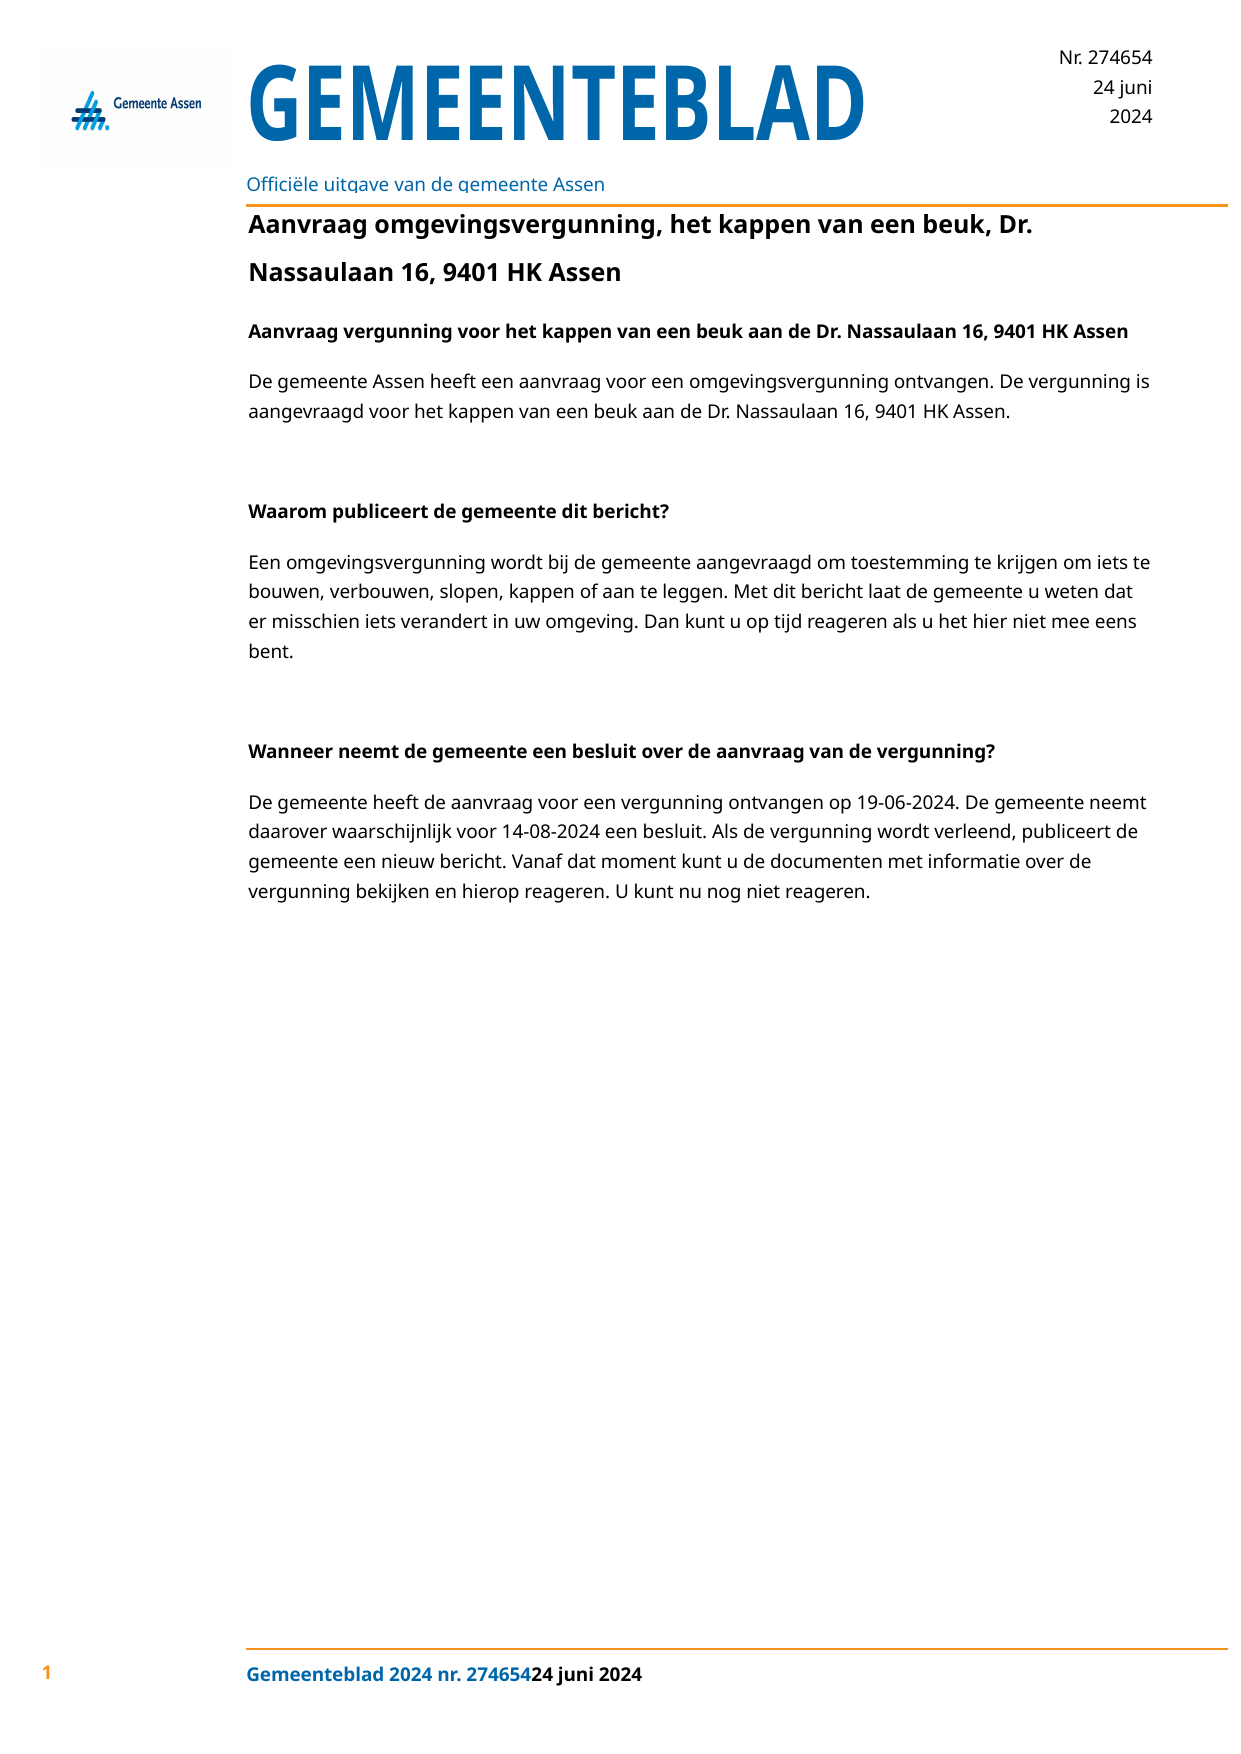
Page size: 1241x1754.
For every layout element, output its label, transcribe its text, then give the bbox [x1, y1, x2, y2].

text Wanneer neemt de gemeente een besluit over de aanvraag van de vergunning? [248, 739, 1152, 764]
text De gemeente Assen heeft een aanvraag voor een omgevingsvergunning ontvangen. De vergunning is aangevraagd voor het kappen van een beuk aan de Dr. Nassaulaan 16, 9401 HK Assen. [248, 368, 1152, 424]
text Aanvraag omgevingsvergunning, het kappen van een beuk, Dr. Nassaulaan 16, 9401 HK Assen [248, 207, 1152, 288]
text Een omgevingsvergunning wordt bij de gemeente aangevraagd om toestemming te krijgen om iets te bouwen, verbouwen, slopen, kappen of aan te leggen. Met dit bericht laat de gemeente u weten dat er misschien iets verandert in uw omgeving. Dan kunt u op tijd reageren als u het hier niet mee eens bent. [248, 549, 1152, 664]
text Aanvraag vergunning voor het kappen van een beuk aan de Dr. Nassaulaan 16, 9401 HK Assen [248, 318, 1152, 344]
text De gemeente heeft de aanvraag voor een vergunning ontvangen op 19-06-2024. De gemeente neemt daarover waarschijnlijk voor 14-08-2024 een besluit. Als de vergunning wordt verleend, publiceert de gemeente een nieuw bericht. Vanaf dat moment kunt u de documenten met informatie over de vergunning bekijken en hierop reageren. U kunt nu nog niet reageren. [248, 789, 1152, 904]
picture [41, 47, 231, 172]
text Waarom publiceert de gemeente dit bericht? [248, 499, 1152, 524]
